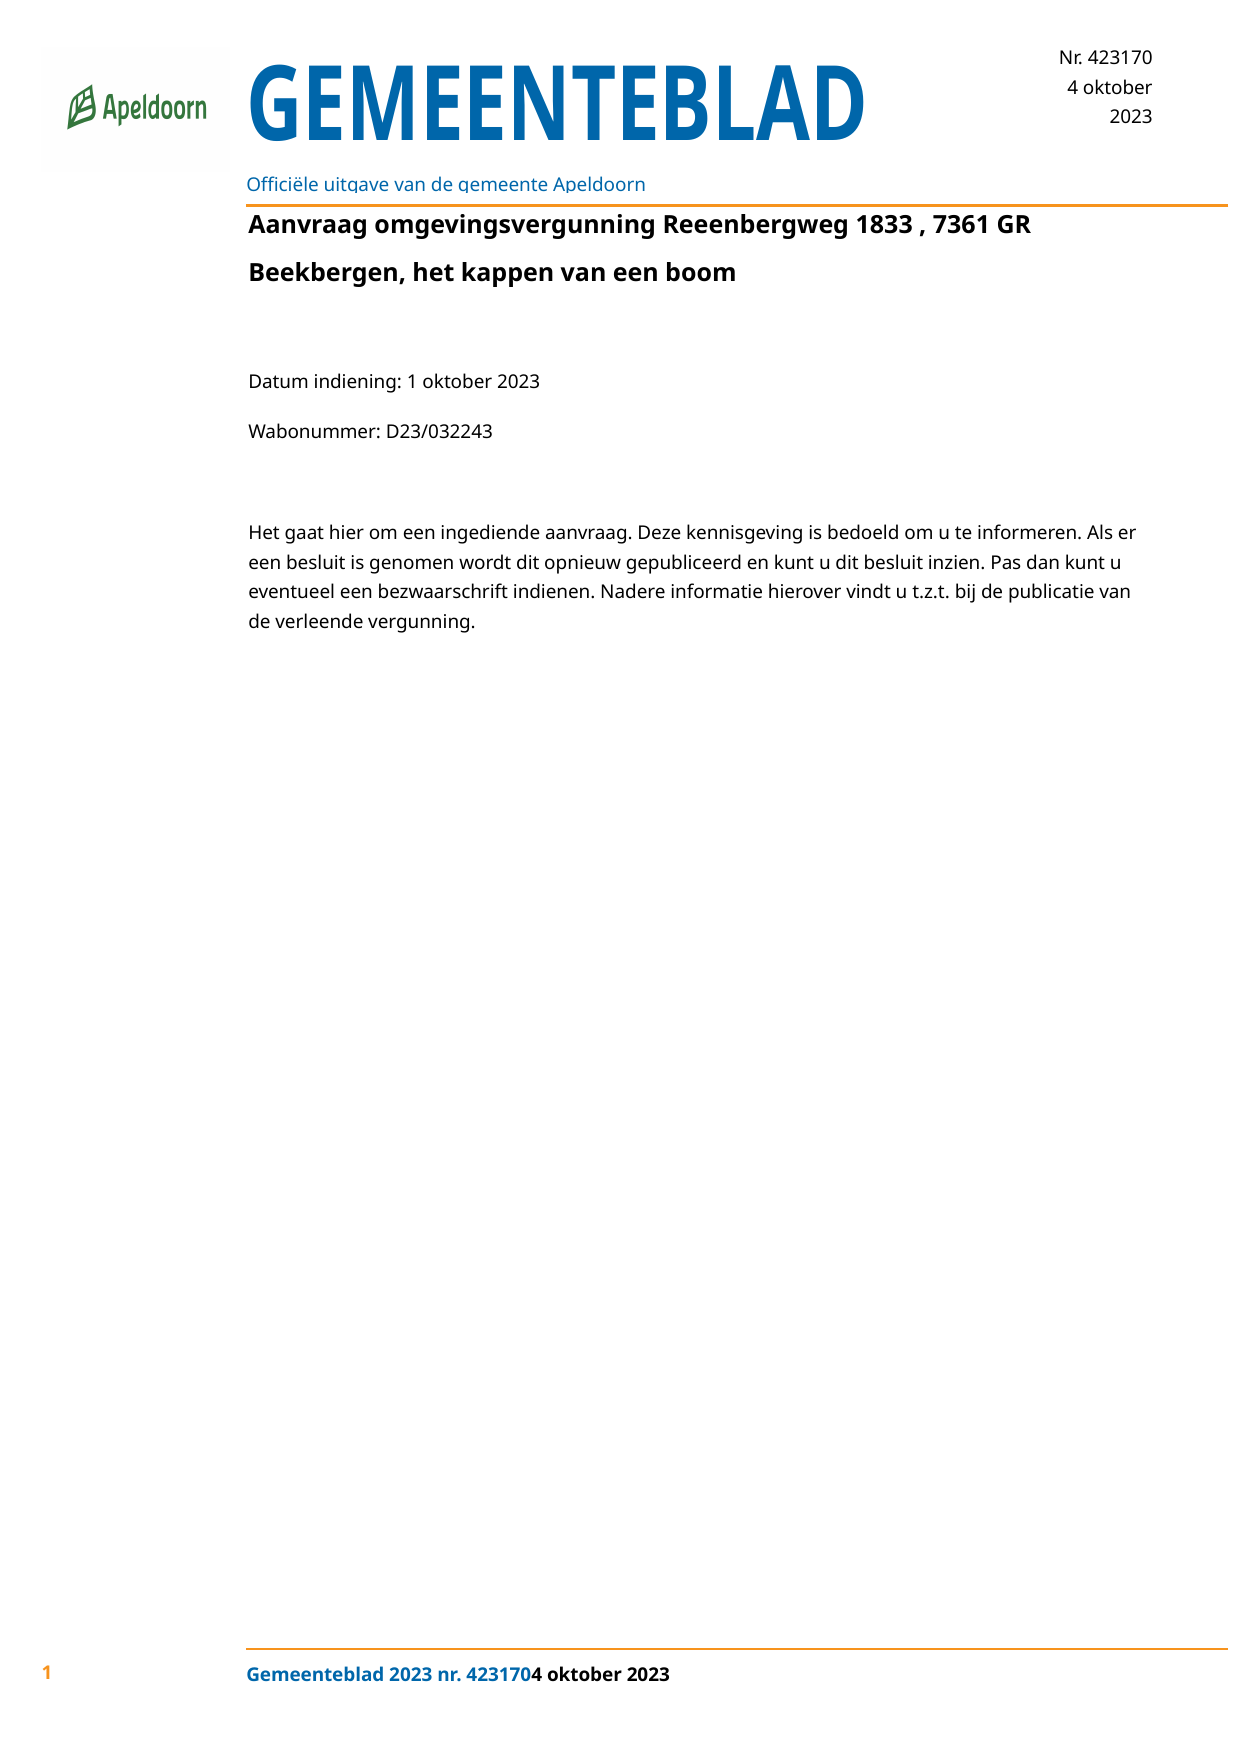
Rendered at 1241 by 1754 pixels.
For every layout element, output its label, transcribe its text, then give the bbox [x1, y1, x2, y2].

text Het gaat hier om een ingediende aanvraag. Deze kennisgeving is bedoeld om u te informeren. Als er een besluit is genomen wordt dit opnieuw gepubliceerd en kunt u dit besluit inzien. Pas dan kunt u eventueel een bezwaarschrift indienen. Nadere informatie hierover vindt u t.z.t. bij de publicatie van de verleende vergunning. [248, 519, 1152, 634]
text Datum indiening: 1 oktober 2023 [248, 368, 1152, 394]
text Wabonummer: D23/032243 [248, 419, 1152, 444]
picture [41, 47, 231, 172]
text Aanvraag omgevingsvergunning Reeenbergweg 1833 , 7361 GR Beekbergen, het kappen van een boom [248, 207, 1152, 288]
